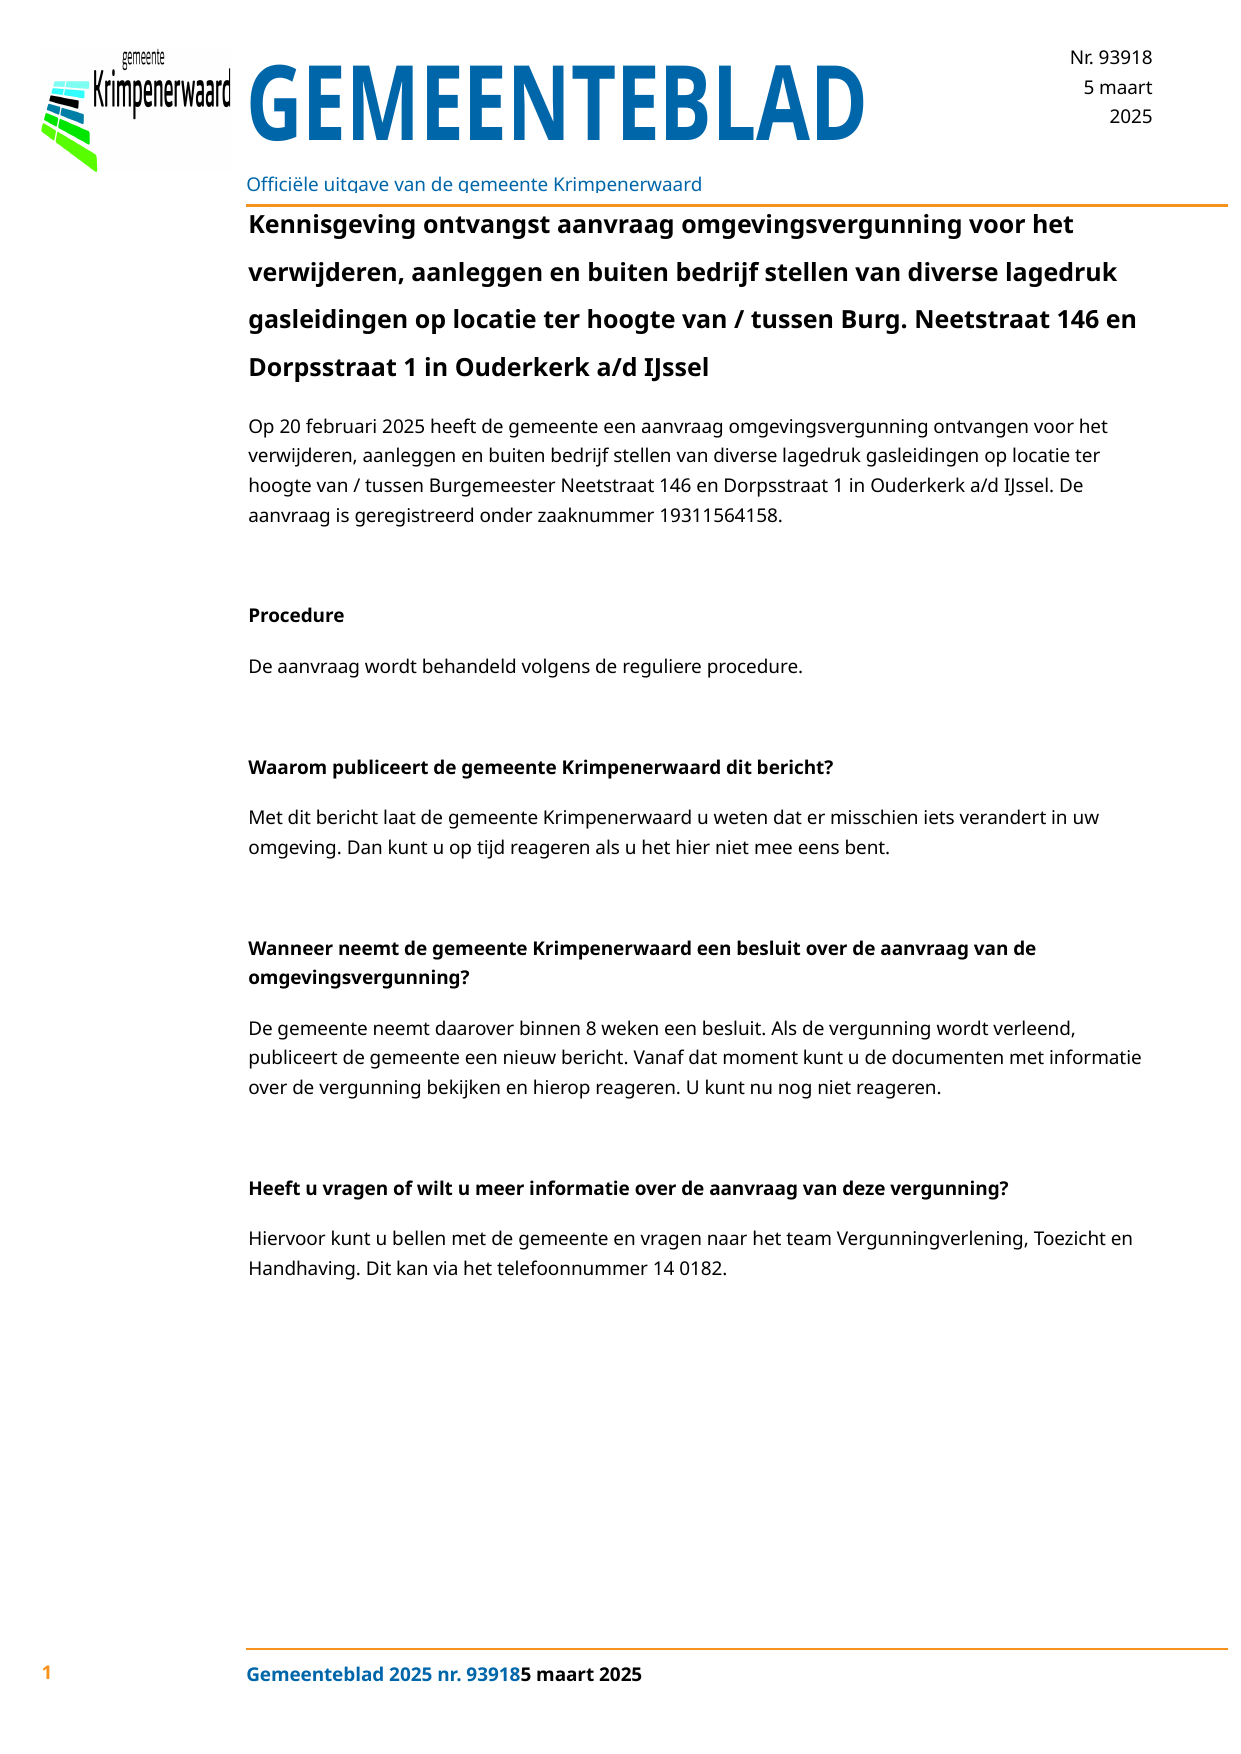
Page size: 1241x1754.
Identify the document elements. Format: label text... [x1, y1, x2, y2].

text Wanneer neemt de gemeente Krimpenerwaard een besluit over de aanvraag van de omgevingsvergunning? [248, 935, 1152, 990]
text Waarom publiceert de gemeente Krimpenerwaard dit bericht? [248, 754, 1152, 780]
text De gemeente neemt daarover binnen 8 weken een besluit. Als de vergunning wordt verleend, publiceert de gemeente een nieuw bericht. Vanaf dat moment kunt u de documenten met informatie over de vergunning bekijken en hierop reageren. U kunt nu nog niet reageren. [248, 1015, 1152, 1100]
text Met dit bericht laat de gemeente Krimpenerwaard u weten dat er misschien iets verandert in uw omgeving. Dan kunt u op tijd reageren als u het hier niet mee eens bent. [248, 804, 1152, 860]
text Hiervoor kunt u bellen met de gemeente en vragen naar het team Vergunningverlening, Toezicht en Handhaving. Dit kan via het telefoonnummer 14 0182. [248, 1225, 1152, 1281]
text Kennisgeving ontvangst aanvraag omgevingsvergunning voor het verwijderen, aanleggen en buiten bedrijf stellen van diverse lagedruk gasleidingen op locatie ter hoogte van / tussen Burg. Neetstraat 146 en Dorpsstraat 1 in Ouderkerk a/d IJssel [248, 207, 1152, 384]
text Op 20 februari 2025 heeft de gemeente een aanvraag omgevingsvergunning ontvangen voor het verwijderen, aanleggen en buiten bedrijf stellen van diverse lagedruk gasleidingen op locatie ter hoogte van / tussen Burgemeester Neetstraat 146 en Dorpsstraat 1 in Ouderkerk a/d IJssel. De aanvraag is geregistreerd onder zaaknummer 19311564158. [248, 413, 1152, 528]
picture [41, 47, 231, 172]
text Heeft u vragen of wilt u meer informatie over de aanvraag van deze vergunning? [248, 1175, 1152, 1201]
text Procedure [248, 603, 1152, 628]
text De aanvraag wordt behandeld volgens de reguliere procedure. [248, 653, 1152, 679]
